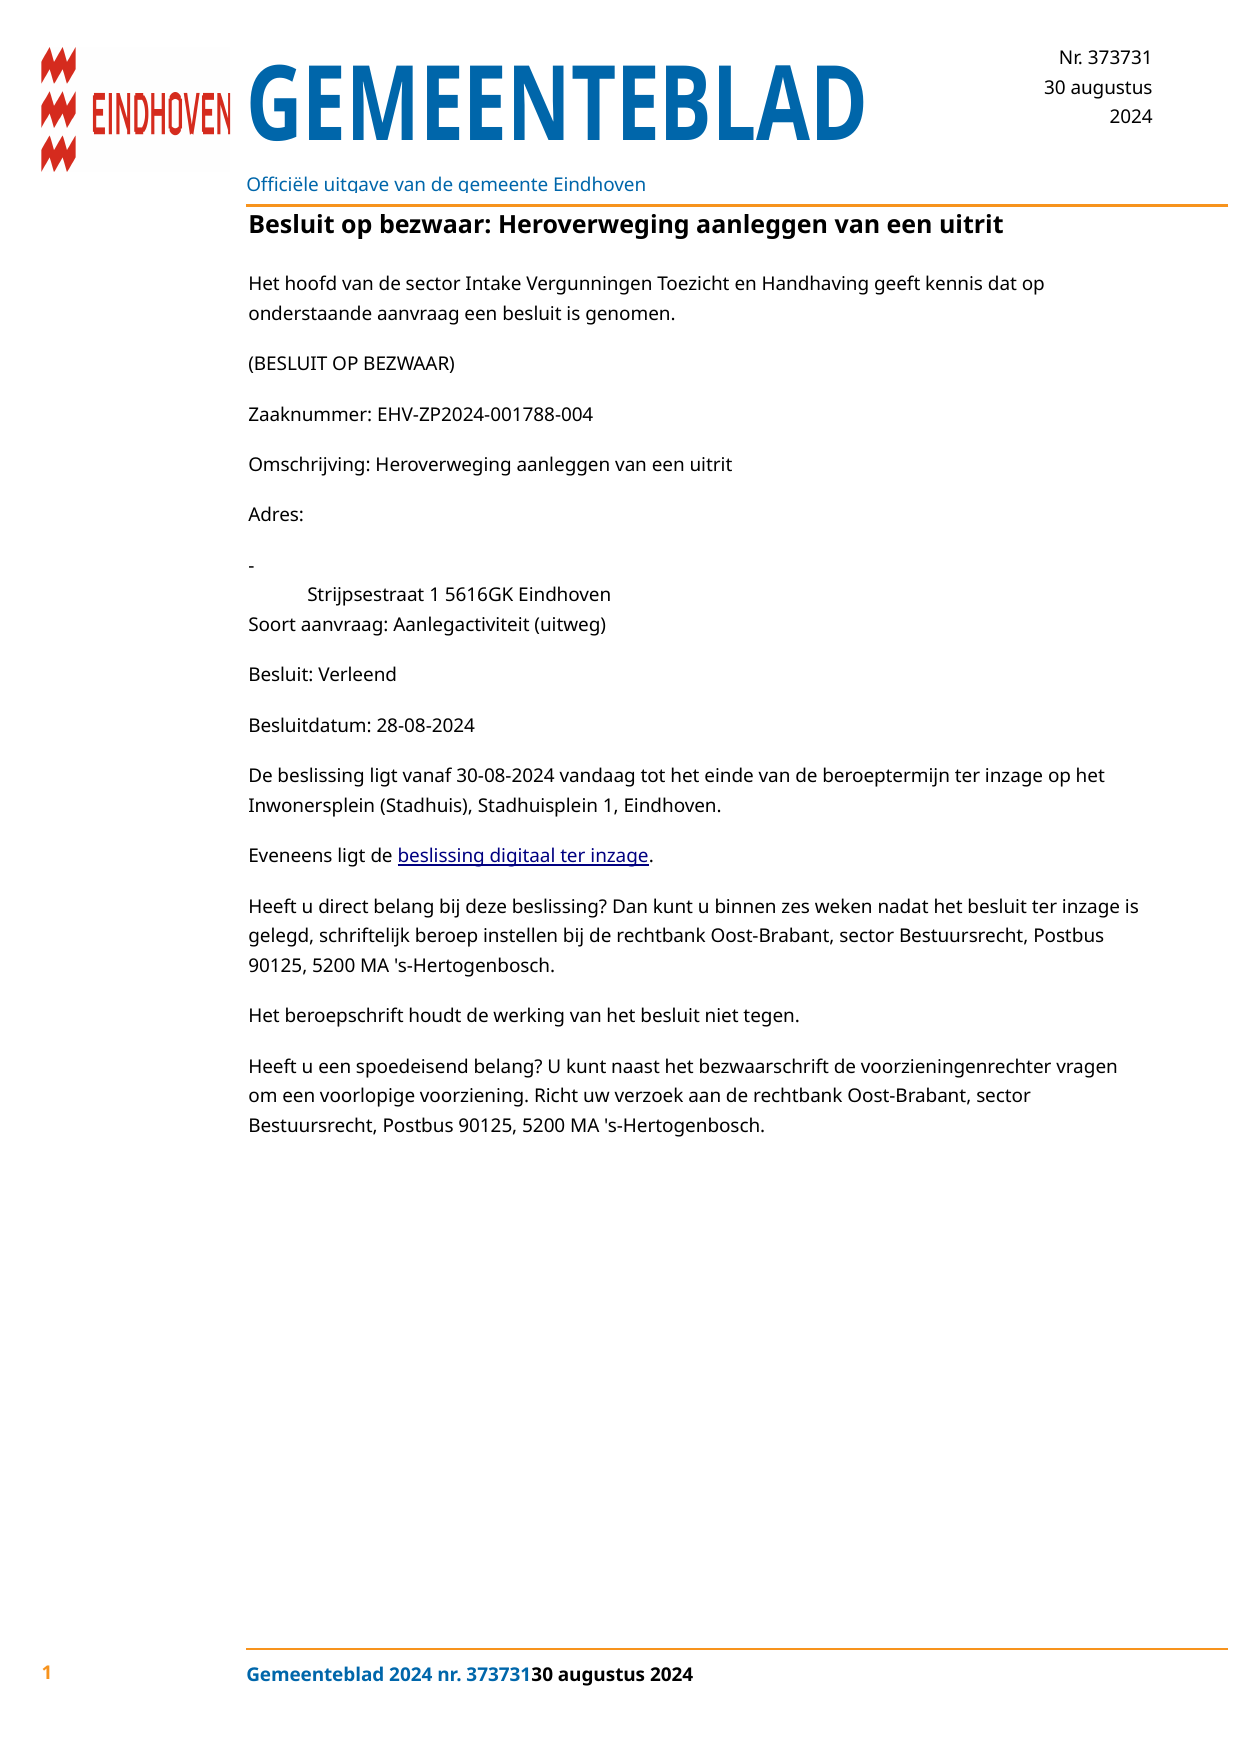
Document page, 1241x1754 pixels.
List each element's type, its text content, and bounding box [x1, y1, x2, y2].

text Eveneens ligt de beslissing digitaal ter inzage. [248, 842, 1152, 868]
text Besluit: Verleend [248, 662, 1152, 687]
text Het beroepschrift houdt de werking van het besluit niet tegen. [248, 1002, 1152, 1028]
text Besluit op bezwaar: Heroverweging aanleggen van een uitrit [248, 207, 1152, 241]
text Besluitdatum: 28-08-2024 [248, 712, 1152, 738]
list Strijpsestraat 1 5616GK Eindhoven [248, 582, 1152, 607]
text Omschrijving: Heroverweging aanleggen van een uitrit [248, 451, 1152, 477]
text Heeft u direct belang bij deze beslissing? Dan kunt u binnen zes weken nadat het besluit ter inzage is gelegd, schriftelijk beroep instellen bij de rechtbank Oost-Brabant, sector Bestuursrecht, Postbus 90125, 5200 MA 's-Hertogenbosch. [248, 893, 1152, 978]
text Heeft u een spoedeisend belang? U kunt naast het bezwaarschrift de voorzieningenrechter vragen om een voorlopige voorziening. Richt uw verzoek aan de rechtbank Oost-Brabant, sector Bestuursrecht, Postbus 90125, 5200 MA 's-Hertogenbosch. [248, 1053, 1152, 1138]
text Zaaknummer: EHV-ZP2024-001788-004 [248, 401, 1152, 426]
text (BESLUIT OP BEZWAAR) [248, 350, 1152, 376]
text Het hoofd van de sector Intake Vergunningen Toezicht en Handhaving geeft kennis dat op onderstaande aanvraag een besluit is genomen. [248, 270, 1152, 326]
picture [41, 47, 231, 172]
text Soort aanvraag: Aanlegactiviteit (uitweg) [248, 611, 1152, 637]
text Adres: [248, 502, 1152, 527]
text De beslissing ligt vanaf 30-08-2024 vandaag tot het einde van de beroeptermijn ter inzage op het Inwonersplein (Stadhuis), Stadhuisplein 1, Eindhoven. [248, 762, 1152, 818]
